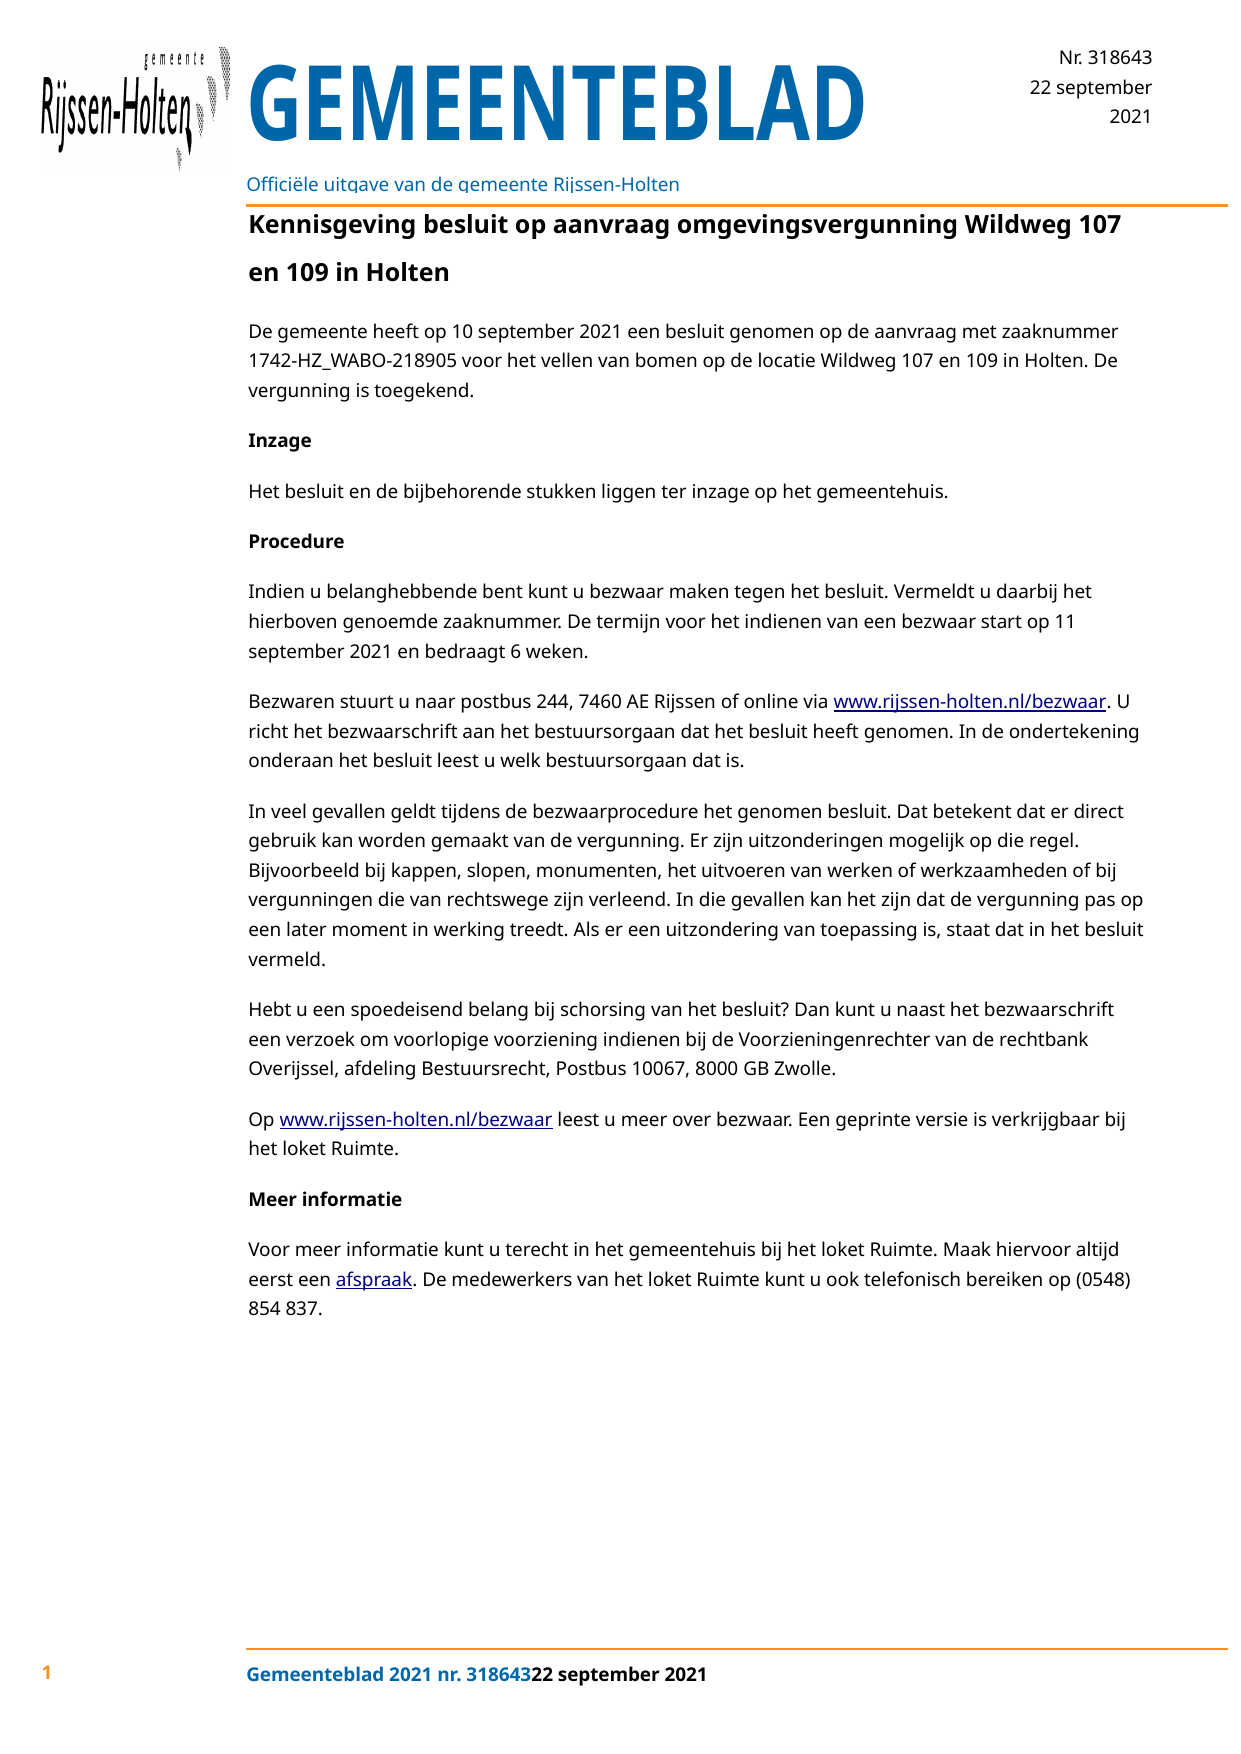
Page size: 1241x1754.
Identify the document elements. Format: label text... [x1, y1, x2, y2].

text Meer informatie [248, 1186, 1152, 1212]
text Bezwaren stuurt u naar postbus 244, 7460 AE Rijssen of online via www.rijssen-holten.nl/bezwaar. U richt het bezwaarschrift aan het bestuursorgaan dat het besluit heeft genomen. In de ondertekening onderaan het besluit leest u welk bestuursorgaan dat is. [248, 688, 1152, 773]
text Hebt u een spoedeisend belang bij schorsing van het besluit? Dan kunt u naast het bezwaarschrift een verzoek om voorlopige voorziening indienen bij de Voorzieningenrechter van de rechtbank Overijssel, afdeling Bestuursrecht, Postbus 10067, 8000 GB Zwolle. [248, 996, 1152, 1081]
text Kennisgeving besluit op aanvraag omgevingsvergunning Wildweg 107 en 109 in Holten [248, 207, 1152, 288]
text Op www.rijssen-holten.nl/bezwaar leest u meer over bezwaar. Een geprinte versie is verkrijgbaar bij het loket Ruimte. [248, 1106, 1152, 1161]
text Procedure [248, 528, 1152, 554]
text In veel gevallen geldt tijdens de bezwaarprocedure het genomen besluit. Dat betekent dat er direct gebruik kan worden gemaakt van de vergunning. Er zijn uitzonderingen mogelijk op die regel. Bijvoorbeeld bij kappen, slopen, monumenten, het uitvoeren van werken of werkzaamheden of bij vergunningen die van rechtswege zijn verleend. In die gevallen kan het zijn dat de vergunning pas op een later moment in werking treedt. Als er een uitzondering van toepassing is, staat dat in het besluit vermeld. [248, 798, 1152, 972]
text Het besluit en de bijbehorende stukken liggen ter inzage op het gemeentehuis. [248, 478, 1152, 504]
text Inzage [248, 427, 1152, 453]
picture [41, 47, 231, 172]
text Indien u belanghebbende bent kunt u bezwaar maken tegen het besluit. Vermeldt u daarbij het hierboven genoemde zaaknummer. De termijn voor het indienen van een bezwaar start op 11 september 2021 en bedraagt 6 weken. [248, 579, 1152, 664]
text De gemeente heeft op 10 september 2021 een besluit genomen op de aanvraag met zaaknummer 1742-HZ_WABO-218905 voor het vellen van bomen op de locatie Wildweg 107 en 109 in Holten. De vergunning is toegekend. [248, 318, 1152, 403]
text Voor meer informatie kunt u terecht in het gemeentehuis bij het loket Ruimte. Maak hiervoor altijd eerst een afspraak. De medewerkers van het loket Ruimte kunt u ook telefonisch bereiken op (0548) 854 837. [248, 1236, 1152, 1321]
